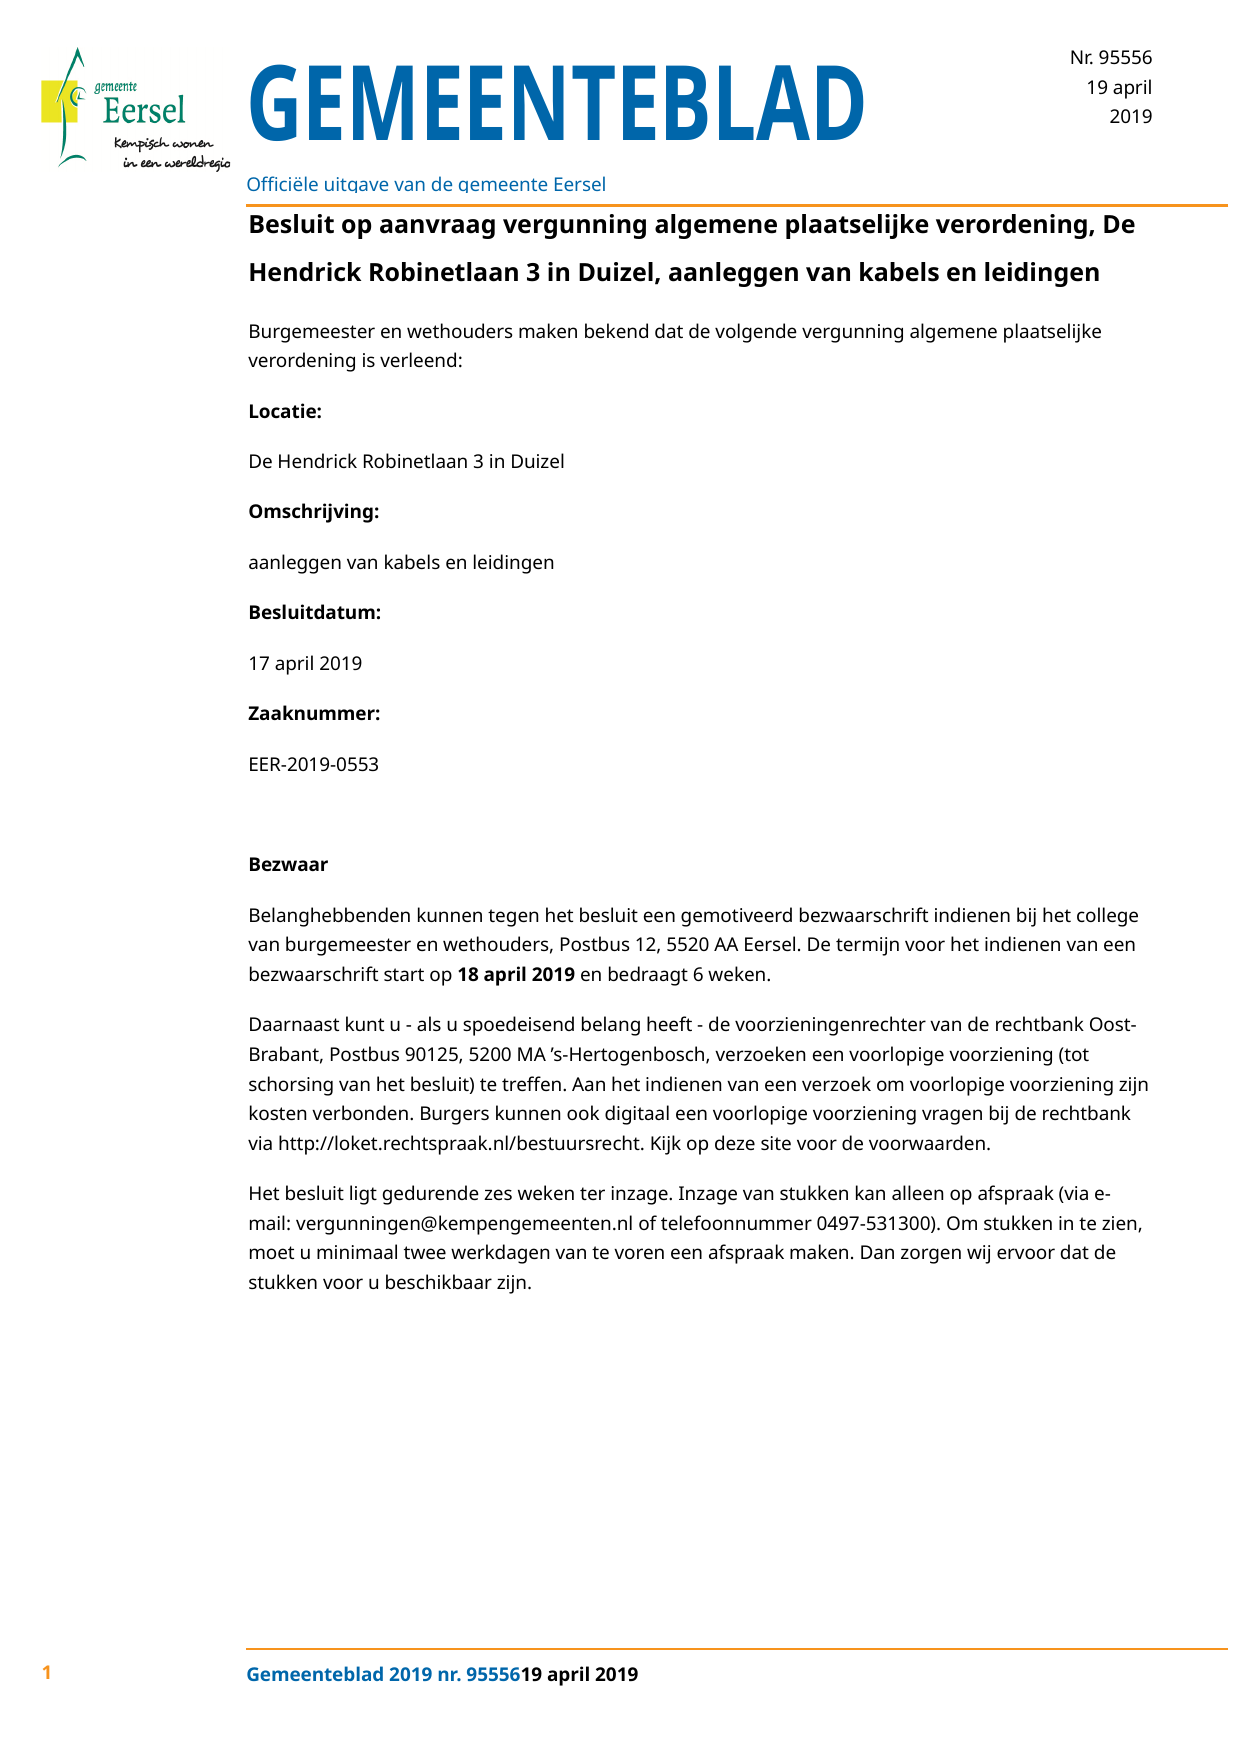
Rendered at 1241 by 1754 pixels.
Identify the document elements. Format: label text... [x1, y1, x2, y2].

text 17 april 2019 [248, 650, 1152, 676]
text Zaaknummer: [248, 700, 1152, 726]
text Belanghebbenden kunnen tegen het besluit een gemotiveerd bezwaarschrift indienen bij het college van burgemeester en wethouders, Postbus 12, 5520 AA Eersel. De termijn voor het indienen van een bezwaarschrift start op 18 april 2019 en bedraagt 6 weken. [248, 902, 1152, 987]
text Burgemeester en wethouders maken bekend dat de volgende vergunning algemene plaatselijke verordening is verleend: [248, 318, 1152, 373]
text Besluit op aanvraag vergunning algemene plaatselijke verordening, De Hendrick Robinetlaan 3 in Duizel, aanleggen van kabels en leidingen [248, 207, 1152, 288]
text Besluitdatum: [248, 599, 1152, 625]
text EER-2019-0553 [248, 751, 1152, 777]
picture [41, 47, 231, 172]
text De Hendrick Robinetlaan 3 in Duizel [248, 448, 1152, 474]
text Daarnaast kunt u - als u spoedeisend belang heeft - de voorzieningenrechter van de rechtbank Oost-Brabant, Postbus 90125, 5200 MA ’s-Hertogenbosch, verzoeken een voorlopige voorziening (tot schorsing van het besluit) te treffen. Aan het indienen van een verzoek om voorlopige voorziening zijn kosten verbonden. Burgers kunnen ook digitaal een voorlopige voorziening vragen bij de rechtbank via http://loket.rechtspraak.nl/bestuursrecht. Kijk op deze site voor de voorwaarden. [248, 1012, 1152, 1156]
text Bezwaar [248, 852, 1152, 877]
text Het besluit ligt gedurende zes weken ter inzage. Inzage van stukken kan alleen op afspraak (via e-mail: vergunningen@kempengemeenten.nl of telefoonnummer 0497-531300). Om stukken in te zien, moet u minimaal twee werkdagen van te voren een afspraak maken. Dan zorgen wij ervoor dat de stukken voor u beschikbaar zijn. [248, 1180, 1152, 1295]
text aanleggen van kabels en leidingen [248, 549, 1152, 575]
text Omschrijving: [248, 499, 1152, 524]
text Locatie: [248, 398, 1152, 424]
